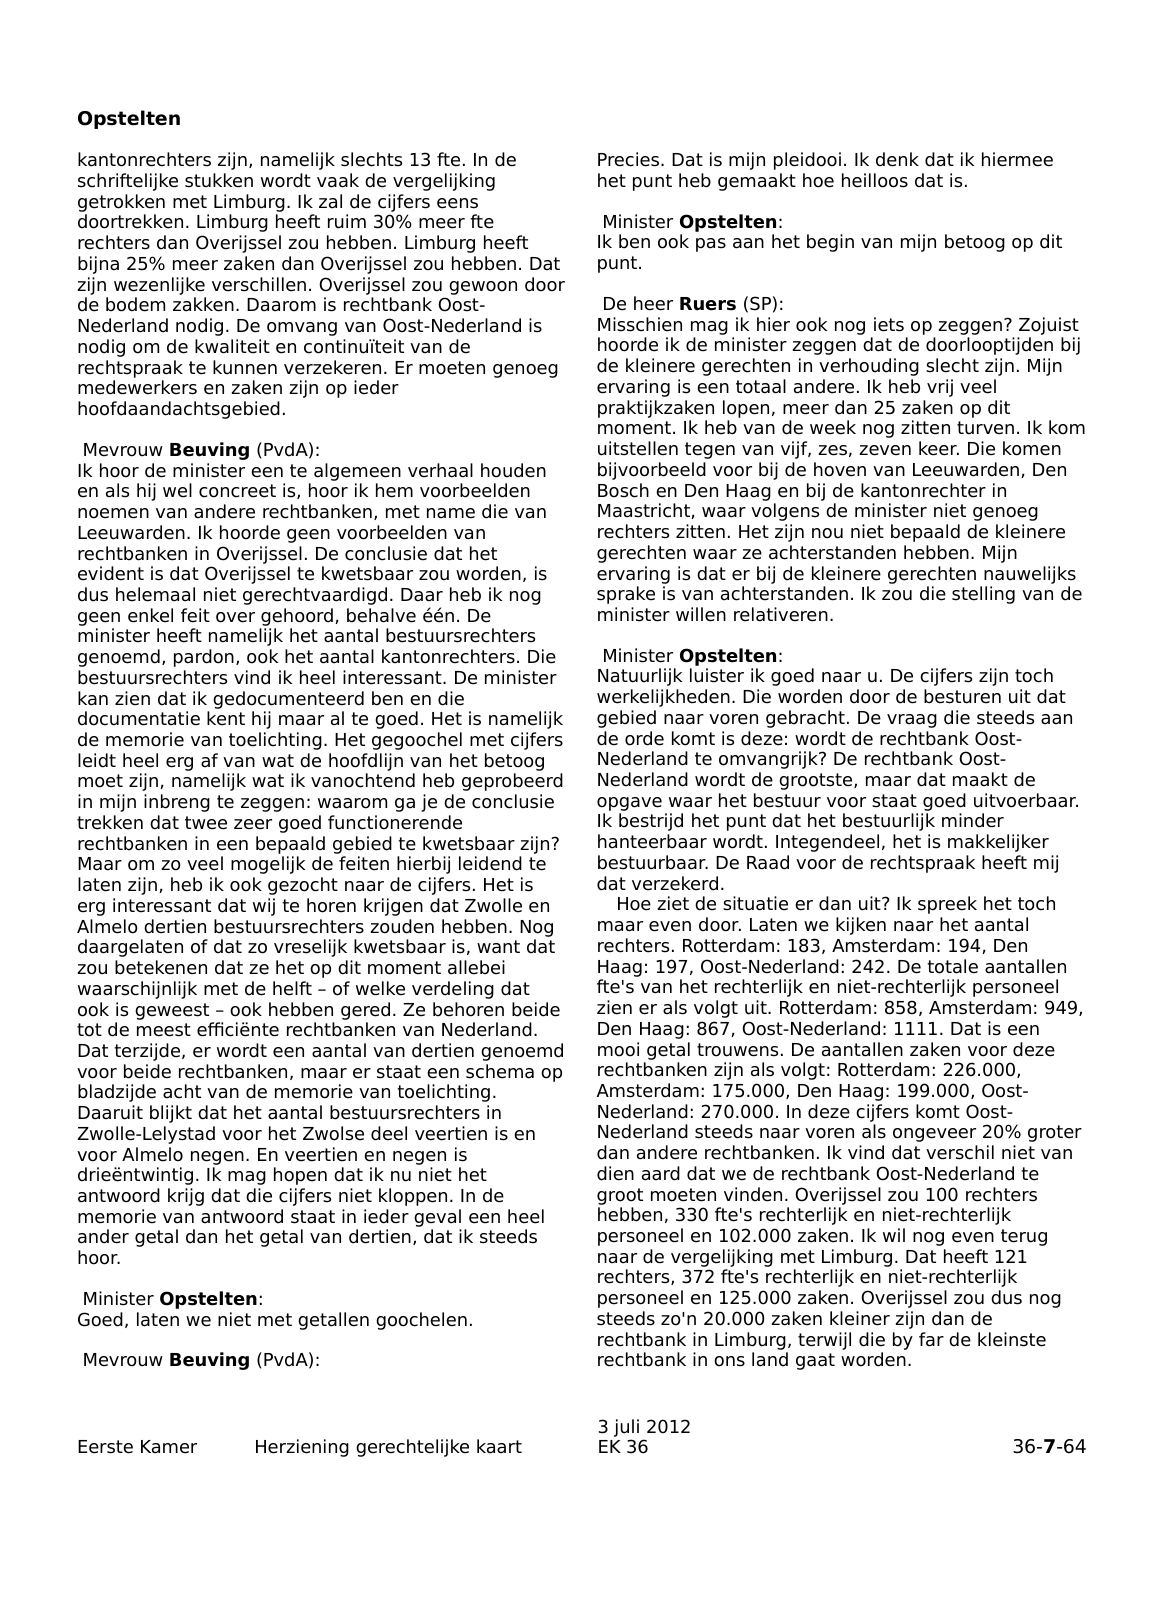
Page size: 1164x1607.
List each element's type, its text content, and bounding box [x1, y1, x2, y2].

text Hoe ziet de situatie er dan uit? Ik spreek het toch maar even door. Laten we kijken naar het aantal rechters. Rotterdam: 183, Amsterdam: 194, Den Haag: 197, Oost-Nederland: 242. De totale aantallen fte's van het rechterlijk en niet-rechterlijk personeel zien er als volgt uit. Rotterdam: 858, Amsterdam: 949, Den Haag: 867, Oost-Nederland: 1111. Dat is een mooi getal trouwens. De aantallen zaken voor deze rechtbanken zijn als volgt: Rotterdam: 226.000, Amsterdam: 175.000, Den Haag: 199.000, Oost-Nederland: 270.000. In deze cijfers komt Oost-Nederland steeds naar voren als ongeveer 20% groter dan andere rechtbanken. Ik vind dat verschil niet van dien aard dat we de rechtbank Oost-Nederland te groot moeten vinden. Overijssel zou 100 rechters hebben, 330 fte's rechterlijk en niet-rechterlijk personeel en 102.000 zaken. Ik wil nog even terug naar de vergelijking met Limburg. Dat heeft 121 rechters, 372 fte's rechterlijk en niet-rechterlijk personeel en 125.000 zaken. Overijssel zou dus nog steeds zo'n 20.000 zaken kleiner zijn dan de rechtbank in Limburg, terwijl die by far de kleinste rechtbank in ons land gaat worden. [596, 894, 1087, 1371]
text De heer Ruers (SP): [596, 294, 1087, 314]
text Precies. Dat is mijn pleidooi. Ik denk dat ik hiermee het punt heb gemaakt hoe heilloos dat is. [596, 150, 1087, 192]
text Ik hoor de minister een te algemeen verhaal houden en als hij wel concreet is, hoor ik hem voorbeelden noemen van andere rechtbanken, met name die van Leeuwarden. Ik hoorde geen voorbeelden van rechtbanken in Overijssel. De conclusie dat het evident is dat Overijssel te kwetsbaar zou worden, is dus helemaal niet gerechtvaardigd. Daar heb ik nog geen enkel feit over gehoord, behalve één. De minister heeft namelijk het aantal bestuursrechters genoemd, pardon, ook het aantal kantonrechters. Die bestuursrechters vind ik heel interessant. De minister kan zien dat ik gedocumenteerd ben en die documentatie kent hij maar al te goed. Het is namelijk de memorie van toelichting. Het gegoochel met cijfers leidt heel erg af van wat de hoofdlijn van het betoog moet zijn, namelijk wat ik vanochtend heb geprobeerd in mijn inbreng te zeggen: waarom ga je de conclusie trekken dat twee zeer goed functionerende rechtbanken in een bepaald gebied te kwetsbaar zijn? Maar om zo veel mogelijk de feiten hierbij leidend te laten zijn, heb ik ook gezocht naar de cijfers. Het is erg interessant dat wij te horen krijgen dat Zwolle en Almelo dertien bestuursrechters zouden hebben. Nog daargelaten of dat zo vreselijk kwetsbaar is, want dat zou betekenen dat ze het op dit moment allebei waarschijnlijk met de helft – of welke verdeling dat ook is geweest – ook hebben gered. Ze behoren beide tot de meest efficiënte rechtbanken van Nederland. Dat terzijde, er wordt een aantal van dertien genoemd voor beide rechtbanken, maar er staat een schema op bladzijde acht van de memorie van toelichting. Daaruit blijkt dat het aantal bestuursrechters in Zwolle-Lelystad voor het Zwolse deel veertien is en voor Almelo negen. En veertien en negen is drieëntwintig. Ik mag hopen dat ik nu niet het antwoord krijg dat die cijfers niet kloppen. In de memorie van antwoord staat in ieder geval een heel ander getal dan het getal van dertien, dat ik steeds hoor. [77, 460, 567, 1269]
text Natuurlijk luister ik goed naar u. De cijfers zijn toch werkelijkheden. Die worden door de besturen uit dat gebied naar voren gebracht. De vraag die steeds aan de orde komt is deze: wordt de rechtbank Oost-Nederland te omvangrijk? De rechtbank Oost-Nederland wordt de grootste, maar dat maakt de opgave waar het bestuur voor staat goed uitvoerbaar. Ik bestrijd het punt dat het bestuurlijk minder hanteerbaar wordt. Integendeel, het is makkelijker bestuurbaar. De Raad voor de rechtspraak heeft mij dat verzekerd. [596, 666, 1087, 894]
text Minister Opstelten: [596, 646, 1087, 666]
text Ik ben ook pas aan het begin van mijn betoog op dit punt. [596, 232, 1087, 274]
text Misschien mag ik hier ook nog iets op zeggen? Zojuist hoorde ik de minister zeggen dat de doorlooptijden bij de kleinere gerechten in verhouding slecht zijn. Mijn ervaring is een totaal andere. Ik heb vrij veel praktijkzaken lopen, meer dan 25 zaken op dit moment. Ik heb van de week nog zitten turven. Ik kom uitstellen tegen van vijf, zes, zeven keer. Die komen bijvoorbeeld voor bij de hoven van Leeuwarden, Den Bosch en Den Haag en bij de kantonrechter in Maastricht, waar volgens de minister niet genoeg rechters zitten. Het zijn nou niet bepaald de kleinere gerechten waar ze achterstanden hebben. Mijn ervaring is dat er bij de kleinere gerechten nauwelijks sprake is van achterstanden. Ik zou die stelling van de minister willen relativeren. [596, 314, 1087, 626]
text Goed, laten we niet met getallen goochelen. [77, 1309, 567, 1330]
text Mevrouw Beuving (PvdA): [77, 1350, 567, 1371]
text Minister Opstelten: [77, 1289, 567, 1309]
text Minister Opstelten: [596, 212, 1087, 232]
text kantonrechters zijn, namelijk slechts 13 fte. In de schriftelijke stukken wordt vaak de vergelijking getrokken met Limburg. Ik zal de cijfers eens doortrekken. Limburg heeft ruim 30% meer fte rechters dan Overijssel zou hebben. Limburg heeft bijna 25% meer zaken dan Overijssel zou hebben. Dat zijn wezenlijke verschillen. Overijssel zou gewoon door de bodem zakken. Daarom is rechtbank Oost-Nederland nodig. De omvang van Oost-Nederland is nodig om de kwaliteit en continuïteit van de rechtspraak te kunnen verzekeren. Er moeten genoeg medewerkers en zaken zijn op ieder hoofdaandachtsgebied. [77, 150, 567, 420]
text Mevrouw Beuving (PvdA): [77, 440, 567, 460]
